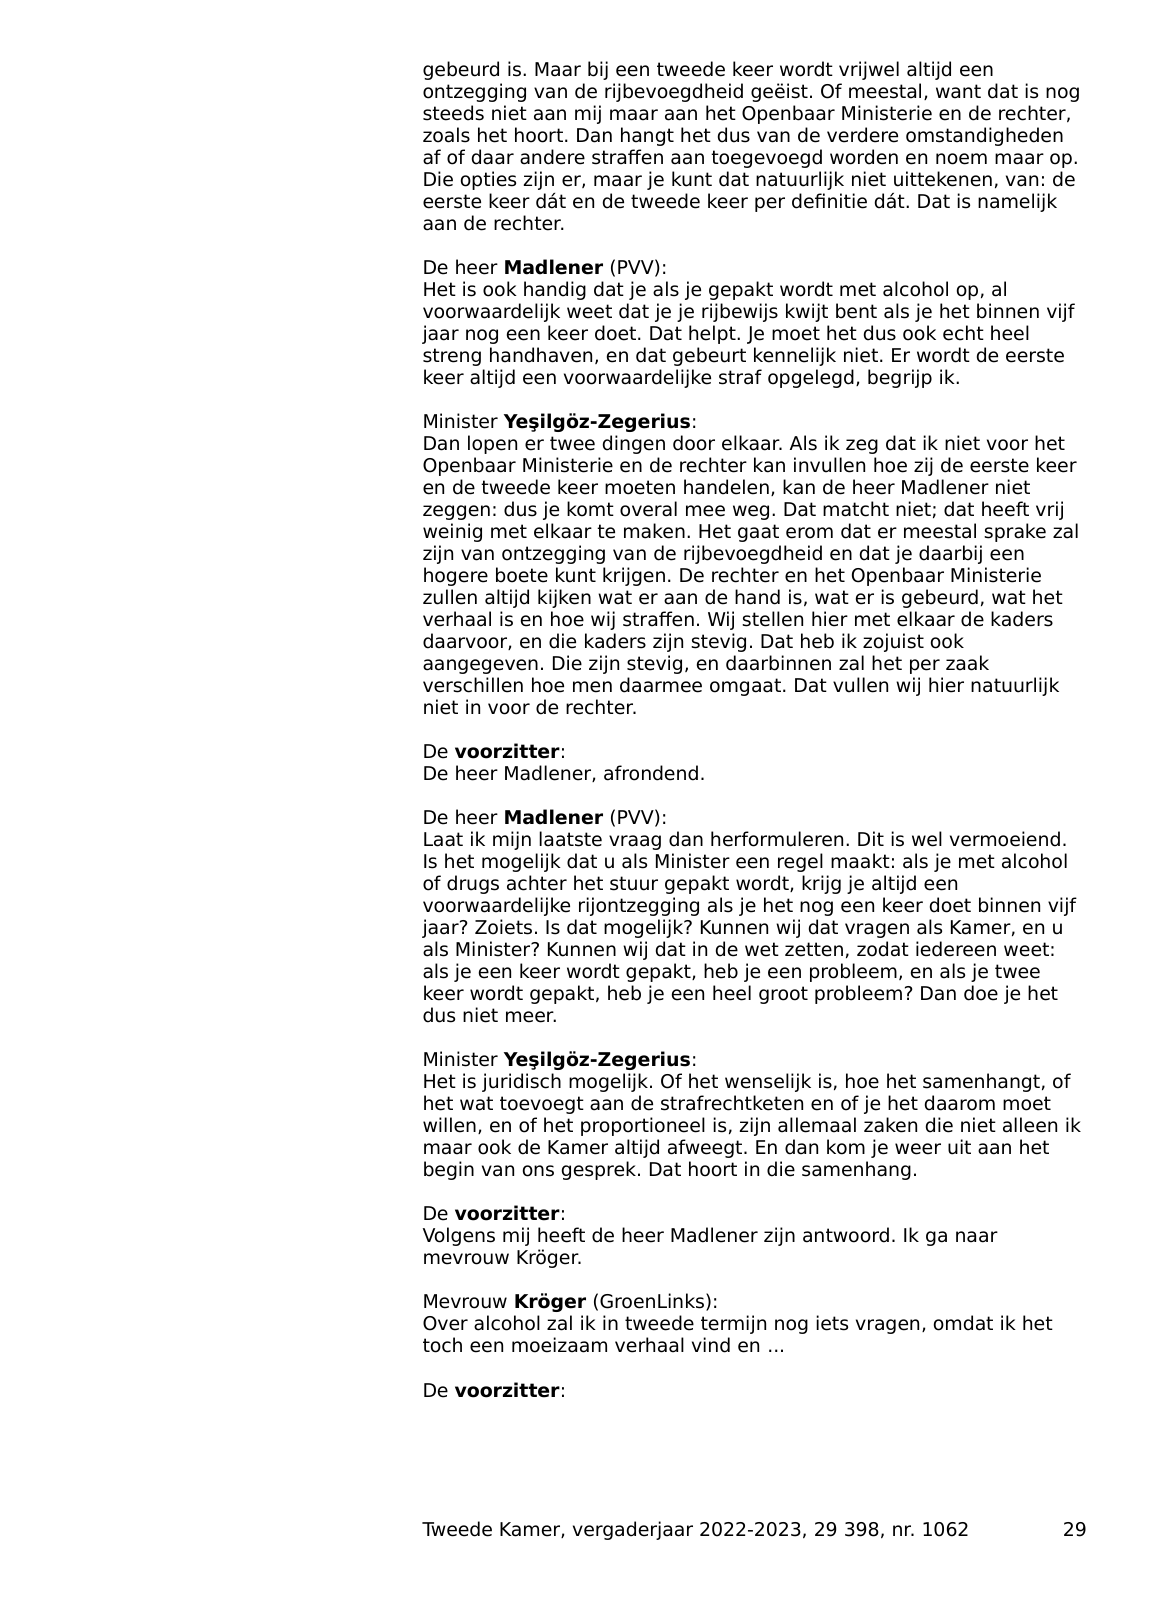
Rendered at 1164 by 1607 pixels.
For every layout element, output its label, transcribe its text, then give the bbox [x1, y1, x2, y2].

text Het is juridisch mogelijk. Of het wenselijk is, hoe het samenhangt, of het wat toevoegt aan de strafrechtketen en of je het daarom moet willen, en of het proportioneel is, zijn allemaal zaken die niet alleen ik maar ook de Kamer altijd afweegt. En dan kom je weer uit aan het begin van ons gesprek. Dat hoort in die samenhang. [422, 1071, 1087, 1181]
text Minister Yeşilgöz-Zegerius: [422, 1049, 1087, 1071]
text Minister Yeşilgöz-Zegerius: [422, 411, 1087, 433]
text Het is ook handig dat je als je gepakt wordt met alcohol op, al voorwaardelijk weet dat je je rijbewijs kwijt bent als je het binnen vijf jaar nog een keer doet. Dat helpt. Je moet het dus ook echt heel streng handhaven, en dat gebeurt kennelijk niet. Er wordt de eerste keer altijd een voorwaardelijke straf opgelegd, begrijp ik. [422, 279, 1087, 389]
text De heer Madlener (PVV): [422, 257, 1087, 279]
text De heer Madlener, afrondend. [422, 763, 1087, 785]
text Over alcohol zal ik in tweede termijn nog iets vragen, omdat ik het toch een moeizaam verhaal vind en ... [422, 1313, 1087, 1357]
text De heer Madlener (PVV): [422, 807, 1087, 829]
text Dan lopen er twee dingen door elkaar. Als ik zeg dat ik niet voor het Openbaar Ministerie en de rechter kan invullen hoe zij de eerste keer en de tweede keer moeten handelen, kan de heer Madlener niet zeggen: dus je komt overal mee weg. Dat matcht niet; dat heeft vrij weinig met elkaar te maken. Het gaat erom dat er meestal sprake zal zijn van ontzegging van de rijbevoegdheid en dat je daarbij een hogere boete kunt krijgen. De rechter en het Openbaar Ministerie zullen altijd kijken wat er aan de hand is, wat er is gebeurd, wat het verhaal is en hoe wij straffen. Wij stellen hier met elkaar de kaders daarvoor, en die kaders zijn stevig. Dat heb ik zojuist ook aangegeven. Die zijn stevig, en daarbinnen zal het per zaak verschillen hoe men daarmee omgaat. Dat vullen wij hier natuurlijk niet in voor de rechter. [422, 433, 1087, 719]
text Volgens mij heeft de heer Madlener zijn antwoord. Ik ga naar mevrouw Kröger. [422, 1225, 1087, 1269]
text De voorzitter: [422, 741, 1087, 763]
text gebeurd is. Maar bij een tweede keer wordt vrijwel altijd een ontzegging van de rijbevoegdheid geëist. Of meestal, want dat is nog steeds niet aan mij maar aan het Openbaar Ministerie en de rechter, zoals het hoort. Dan hangt het dus van de verdere omstandigheden af of daar andere straffen aan toegevoegd worden en noem maar op. Die opties zijn er, maar je kunt dat natuurlijk niet uittekenen, van: de eerste keer dát en de tweede keer per definitie dát. Dat is namelijk aan de rechter. [422, 59, 1087, 235]
text De voorzitter: [422, 1379, 1087, 1401]
text De voorzitter: [422, 1203, 1087, 1225]
text Mevrouw Kröger (GroenLinks): [422, 1291, 1087, 1313]
text Laat ik mijn laatste vraag dan herformuleren. Dit is wel vermoeiend. Is het mogelijk dat u als Minister een regel maakt: als je met alcohol of drugs achter het stuur gepakt wordt, krijg je altijd een voorwaardelijke rijontzegging als je het nog een keer doet binnen vijf jaar? Zoiets. Is dat mogelijk? Kunnen wij dat vragen als Kamer, en u als Minister? Kunnen wij dat in de wet zetten, zodat iedereen weet: als je een keer wordt gepakt, heb je een probleem, en als je twee keer wordt gepakt, heb je een heel groot probleem? Dan doe je het dus niet meer. [422, 829, 1087, 1027]
